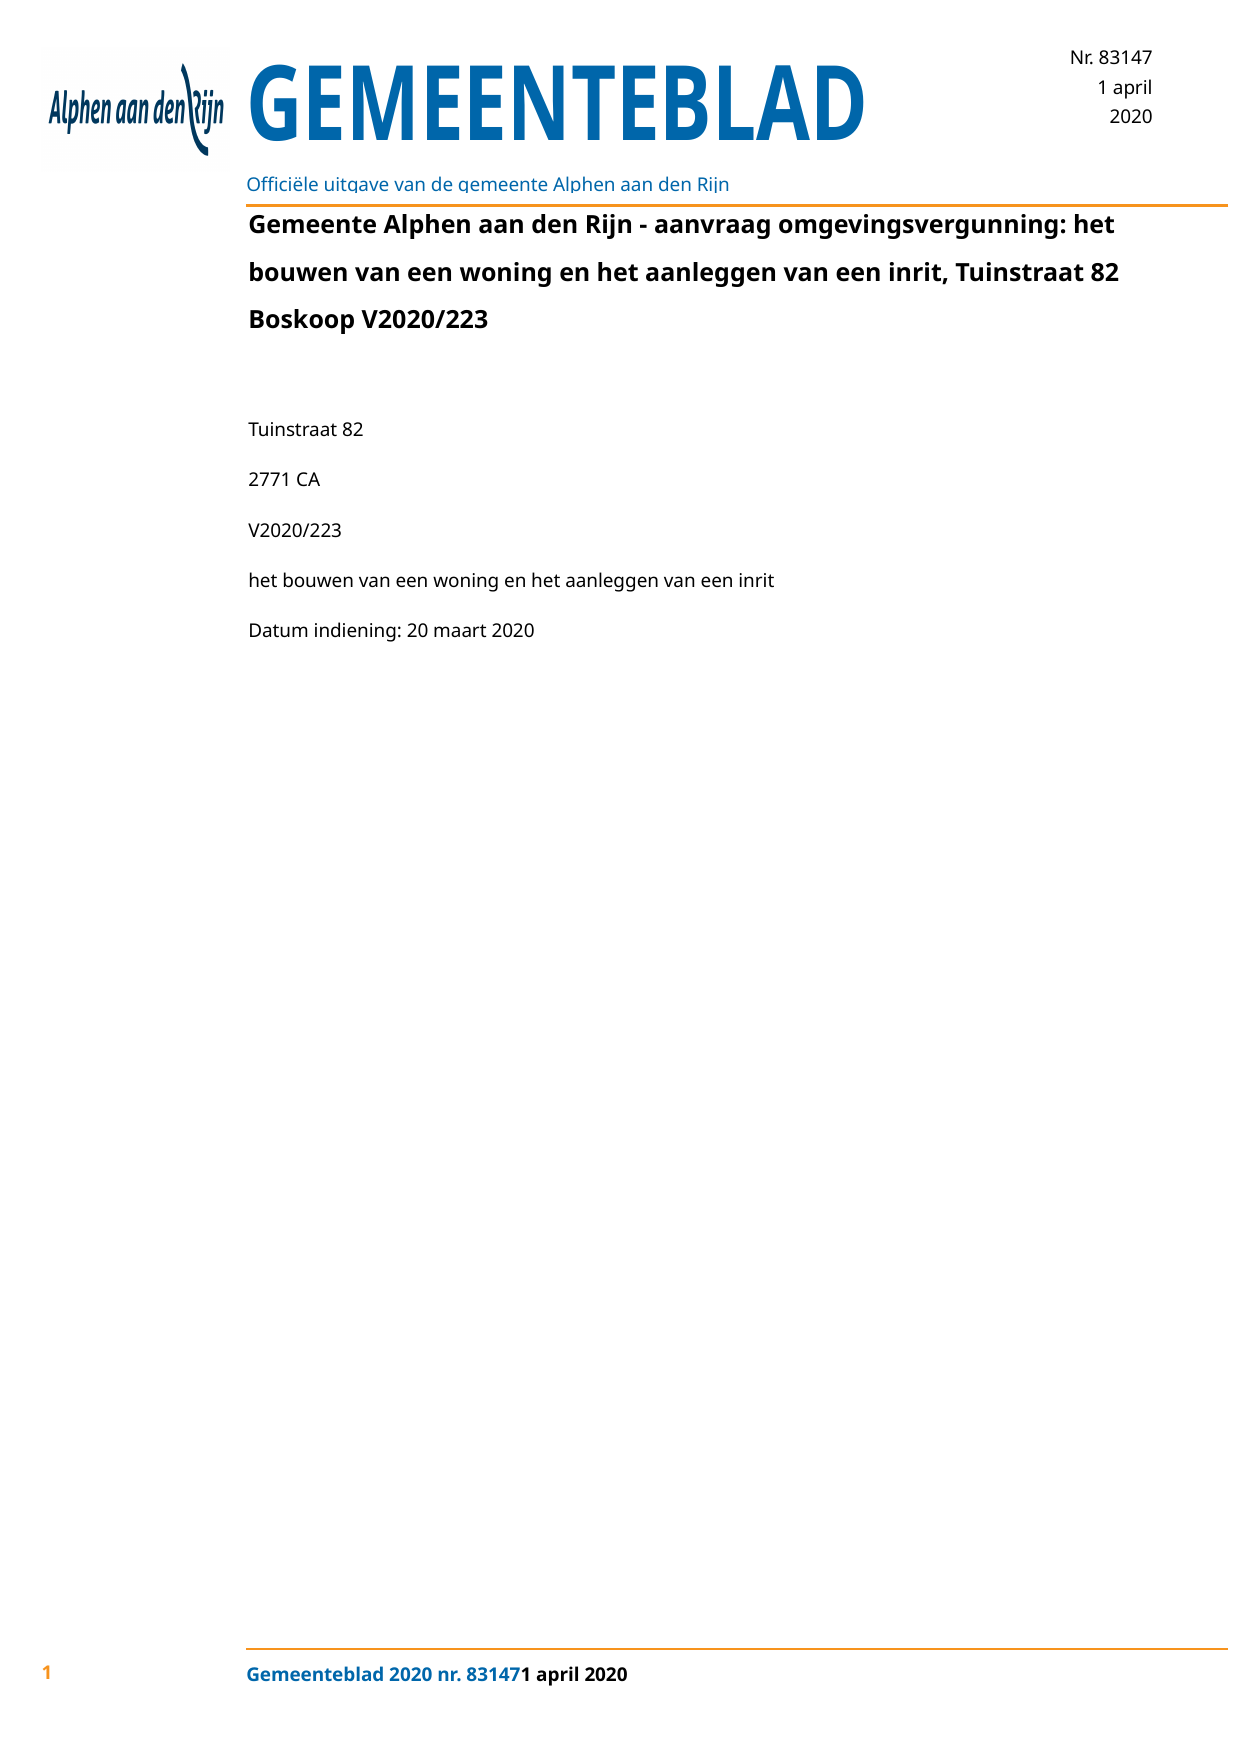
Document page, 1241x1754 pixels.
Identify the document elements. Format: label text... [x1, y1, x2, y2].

text V2020/223 [248, 517, 1152, 542]
text Datum indiening: 20 maart 2020 [248, 618, 1152, 643]
text 2771 CA [248, 466, 1152, 492]
text Tuinstraat 82 [248, 416, 1152, 442]
picture [41, 47, 231, 172]
text het bouwen van een woning en het aanleggen van een inrit [248, 567, 1152, 593]
text Gemeente Alphen aan den Rijn - aanvraag omgevingsvergunning: het bouwen van een woning en het aanleggen van een inrit, Tuinstraat 82 Boskoop V2020/223 [248, 207, 1152, 336]
